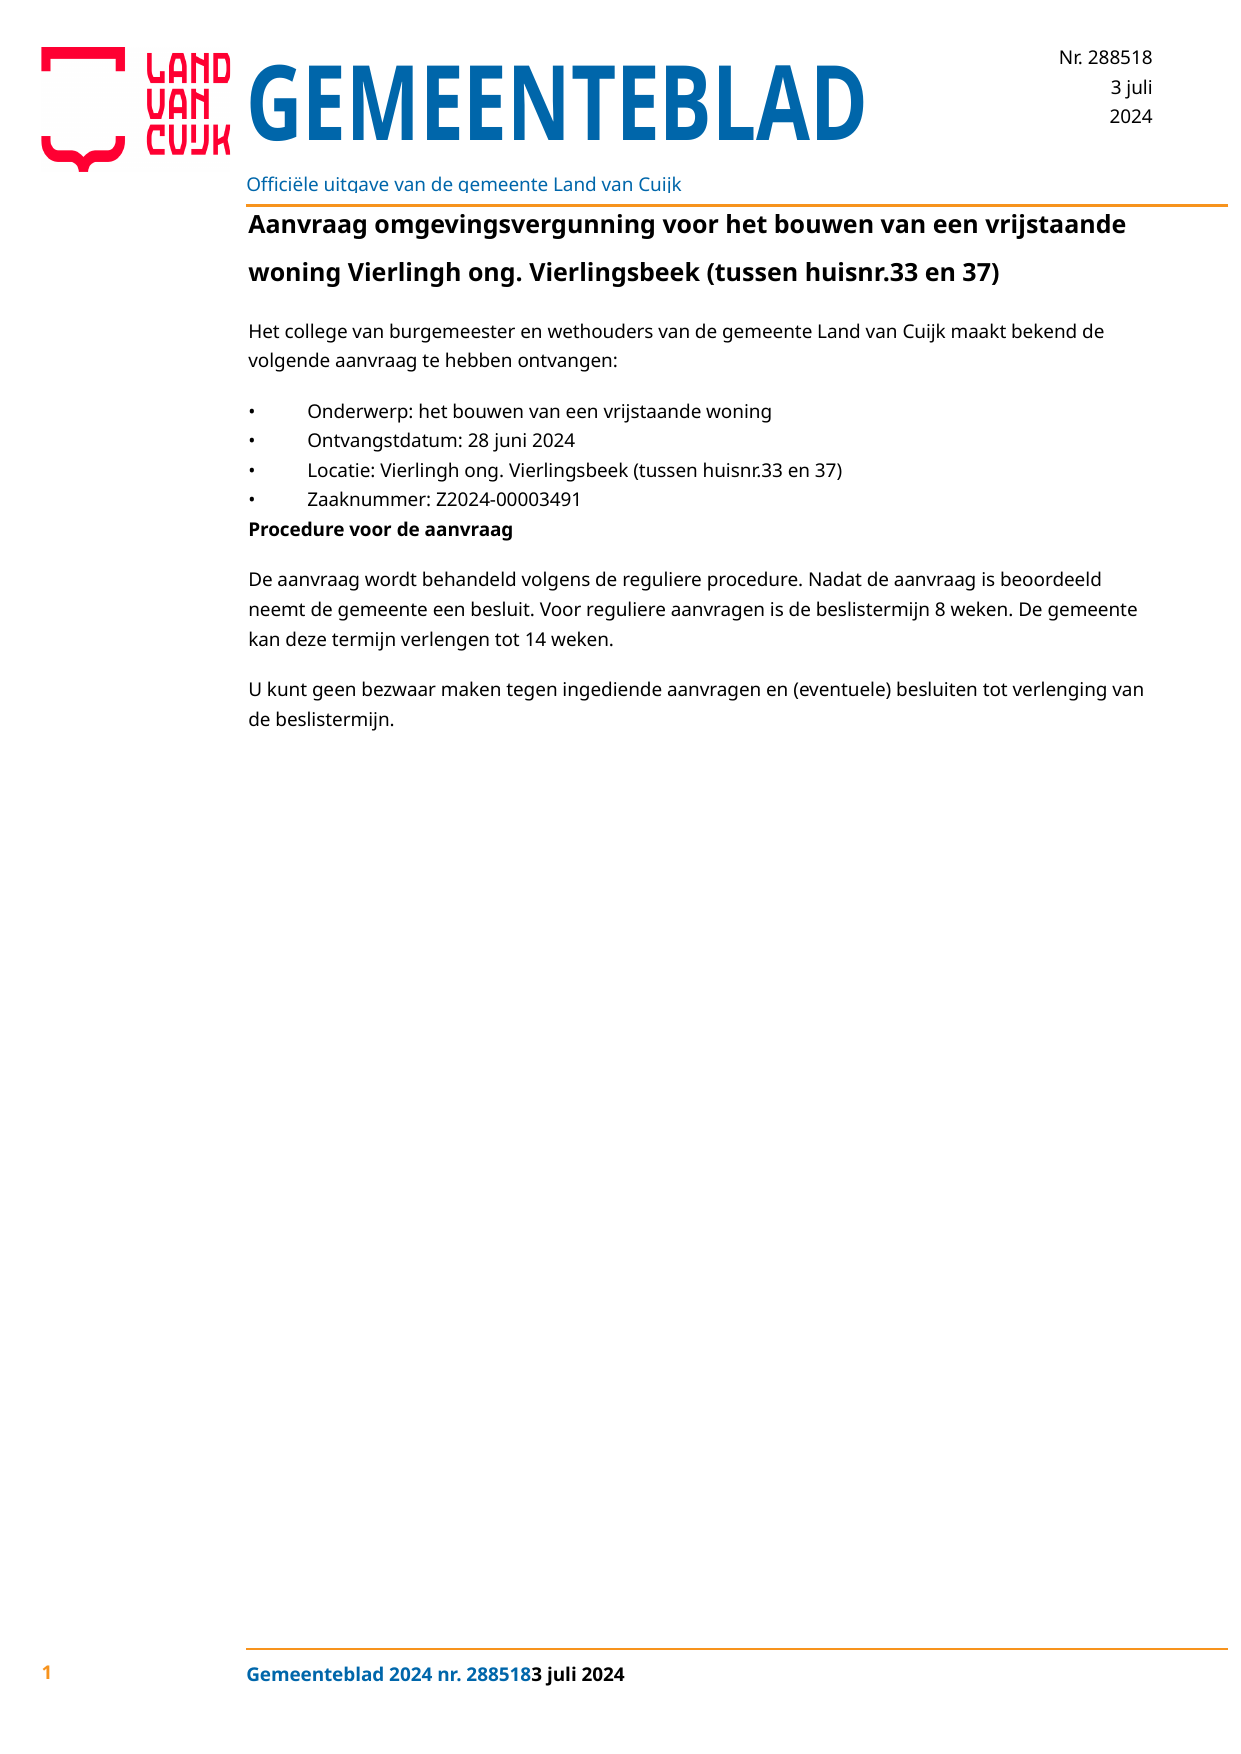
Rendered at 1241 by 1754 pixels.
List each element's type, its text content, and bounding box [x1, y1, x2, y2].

text Procedure voor de aanvraag [248, 516, 1152, 542]
list Onderwerp: het bouwen van een vrijstaande woning [248, 398, 1152, 424]
list Ontvangstdatum: 28 juni 2024 [248, 427, 1152, 453]
list Zaaknummer: Z2024-00003491 [248, 487, 1152, 512]
picture [41, 47, 231, 172]
list Locatie: Vierlingh ong. Vierlingsbeek (tussen huisnr.33 en 37) [248, 457, 1152, 483]
text Het college van burgemeester en wethouders van de gemeente Land van Cuijk maakt bekend de volgende aanvraag te hebben ontvangen: [248, 318, 1152, 373]
text U kunt geen bezwaar maken tegen ingediende aanvragen en (eventuele) besluiten tot verlenging van de beslistermijn. [248, 676, 1152, 732]
text De aanvraag wordt behandeld volgens de reguliere procedure. Nadat de aanvraag is beoordeeld neemt de gemeente een besluit. Voor reguliere aanvragen is de beslistermijn 8 weken. De gemeente kan deze termijn verlengen tot 14 weken. [248, 567, 1152, 652]
text Aanvraag omgevingsvergunning voor het bouwen van een vrijstaande woning Vierlingh ong. Vierlingsbeek (tussen huisnr.33 en 37) [248, 207, 1152, 288]
